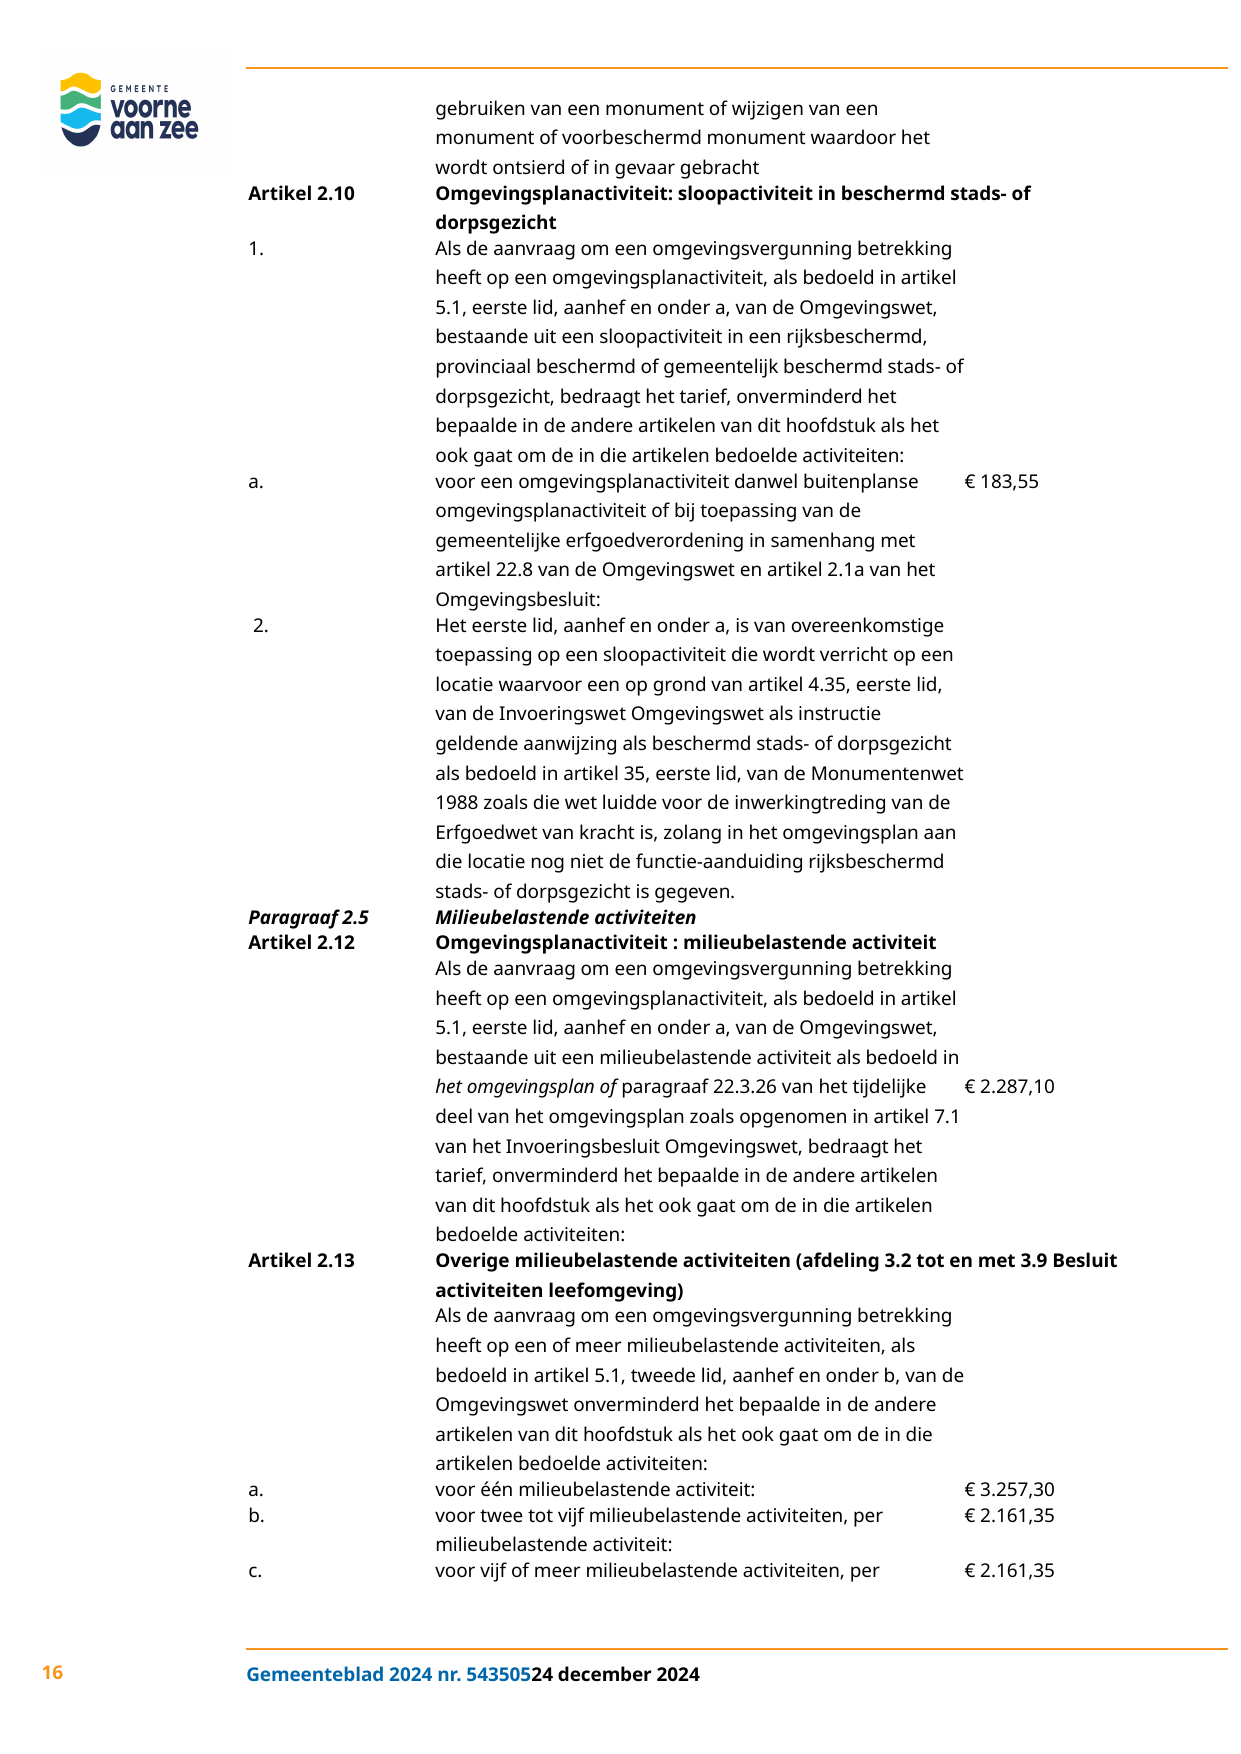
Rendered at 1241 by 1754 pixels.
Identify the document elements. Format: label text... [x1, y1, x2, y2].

table_cell Omgevingsplanactiviteit : milieubelastende activiteit [435, 930, 1152, 955]
table_cell Omgevingsplanactiviteit: sloopactiviteit in beschermd stads- of dorpsgezicht [435, 180, 1152, 235]
table_cell € 3.257,30 [964, 1476, 1152, 1502]
table_cell Als de aanvraag om een omgevingsvergunning betrekking heeft op een omgevingsplanactiviteit, als bedoeld in artikel 5.1, eerste lid, aanhef en onder a, van de Omgevingswet, bestaande uit een sloopactiviteit in een rijksbeschermd, provinciaal beschermd of gemeentelijk beschermd stads- of dorpsgezicht, bedraagt het tarief, onverminderd het bepaalde in de andere artikelen van dit hoofdstuk als het ook gaat om de in die artikelen bedoelde activiteiten: [435, 235, 964, 468]
table_cell c. [248, 1557, 435, 1583]
table_cell Het eerste lid, aanhef en onder a, is van overeenkomstige toepassing op een sloopactiviteit die wordt verricht op een locatie waarvoor een op grond van artikel 4.35, eerste lid, van de Invoeringswet Omgevingswet als instructie geldende aanwijzing als beschermd stads- of dorpsgezicht als bedoeld in artikel 35, eerste lid, van de Monumentenwet 1988 zoals die wet luidde voor de inwerkingtreding van de Erfgoedwet van kracht is, zolang in het omgevingsplan aan die locatie nog niet de functie-aanduiding rijksbeschermd stads- of dorpsgezicht is gegeven. [435, 612, 964, 904]
table_cell 2. [248, 612, 435, 904]
table_cell gebruiken van een monument of wijzigen van een monument of voorbeschermd monument waardoor het wordt ontsierd of in gevaar gebracht [435, 95, 964, 180]
table_cell [964, 95, 1152, 180]
table_cell [248, 1303, 435, 1476]
table_cell a. [248, 468, 435, 612]
table_cell [964, 612, 1152, 904]
table_cell voor een omgevingsplanactiviteit danwel buitenplanse omgevingsplanactiviteit of bij toepassing van de gemeentelijke erfgoedverordening in samenhang met artikel 22.8 van de Omgevingswet en artikel 2.1a van het Omgevingsbesluit: [435, 468, 964, 612]
table_cell 1. [248, 235, 435, 468]
table_cell Paragraaf 2.5 [248, 904, 435, 929]
table_cell € 183,55 [964, 468, 1152, 612]
table_cell [964, 235, 1152, 468]
table_cell Artikel 2.10 [248, 180, 435, 235]
table_cell voor twee tot vijf milieubelastende activiteiten, per milieubelastende activiteit: [435, 1502, 964, 1557]
table_cell [964, 1303, 1152, 1476]
picture [41, 47, 231, 172]
table_cell [248, 95, 435, 180]
table_cell Milieubelastende activiteiten [435, 904, 1152, 929]
table_cell Overige milieubelastende activiteiten (afdeling 3.2 tot en met 3.9 Besluit activiteiten leefomgeving) [435, 1247, 1152, 1303]
table_cell € 2.161,35 [964, 1502, 1152, 1557]
table_cell Als de aanvraag om een omgevingsvergunning betrekking heeft op een of meer milieubelastende activiteiten, als bedoeld in artikel 5.1, tweede lid, aanhef en onder b, van de Omgevingswet onverminderd het bepaalde in de andere artikelen van dit hoofdstuk als het ook gaat om de in die artikelen bedoelde activiteiten: [435, 1303, 964, 1476]
table_cell Artikel 2.13 [248, 1247, 435, 1303]
table_cell b. [248, 1502, 435, 1557]
table_cell € 2.161,35 [964, 1557, 1152, 1583]
table_cell Als de aanvraag om een omgevingsvergunning betrekking heeft op een omgevingsplanactiviteit, als bedoeld in artikel 5.1, eerste lid, aanhef en onder a, van de Omgevingswet, bestaande uit een milieubelastende activiteit als bedoeld in het omgevingsplan of paragraaf 22.3.26 van het tijdelijke deel van het omgevingsplan zoals opgenomen in artikel 7.1 van het Invoeringsbesluit Omgevingswet, bedraagt het tarief, onverminderd het bepaalde in de andere artikelen van dit hoofdstuk als het ook gaat om de in die artikelen bedoelde activiteiten: [435, 955, 964, 1247]
table_cell a. [248, 1476, 435, 1502]
table_cell Artikel 2.12 [248, 930, 435, 955]
table_cell voor vijf of meer milieubelastende activiteiten, per [435, 1557, 964, 1583]
table_cell voor één milieubelastende activiteit: [435, 1476, 964, 1502]
table_cell [248, 955, 435, 1247]
table_cell € 2.287,10 [964, 955, 1152, 1247]
